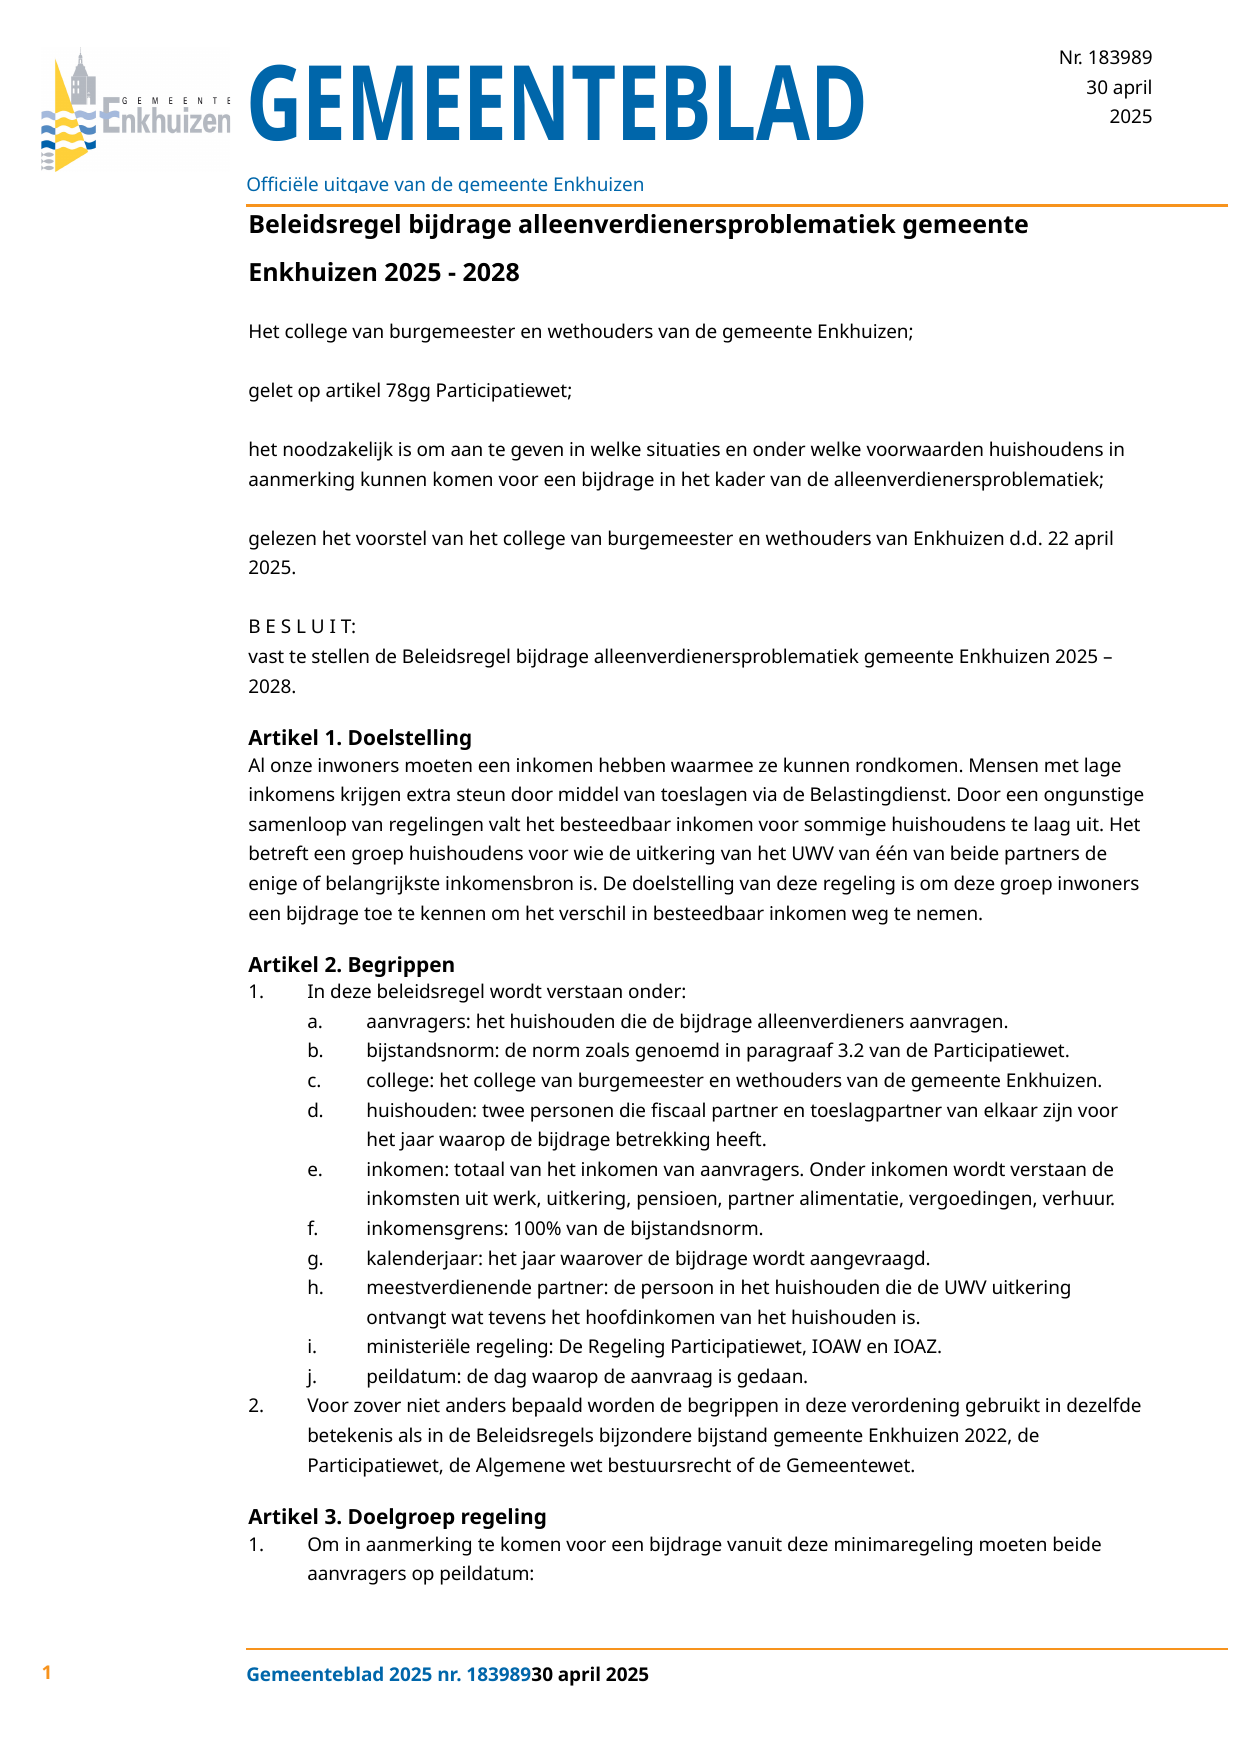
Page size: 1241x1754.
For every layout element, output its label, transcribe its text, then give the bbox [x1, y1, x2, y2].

list peildatum: de dag waarop de aanvraag is gedaan. [307, 1363, 1152, 1389]
list Voor zover niet anders bepaald worden de begrippen in deze verordening gebruikt in dezelfde betekenis als in de Beleidsregels bijzondere bijstand gemeente Enkhuizen 2022, de Participatiewet, de Algemene wet bestuursrecht of de Gemeentewet. [248, 1393, 1152, 1478]
text Beleidsregel bijdrage alleenverdienersproblematiek gemeente Enkhuizen 2025 - 2028 [248, 207, 1152, 288]
text B E S L U I T: [248, 614, 1152, 639]
list inkomensgrens: 100% van de bijstandsnorm. [307, 1215, 1152, 1241]
list aanvragers: het huishouden die de bijdrage alleenverdieners aanvragen. [307, 1008, 1152, 1034]
list huishouden: twee personen die fiscaal partner en toeslagpartner van elkaar zijn voor het jaar waarop de bijdrage betrekking heeft. [307, 1097, 1152, 1152]
list Om in aanmerking te komen voor een bijdrage vanuit deze minimaregeling moeten beide aanvragers op peildatum: [248, 1531, 1152, 1586]
text gelezen het voorstel van het college van burgemeester en wethouders van Enkhuizen d.d. 22 april 2025. [248, 525, 1152, 580]
text Het college van burgemeester en wethouders van de gemeente Enkhuizen; [248, 318, 1152, 344]
text vast te stellen de Beleidsregel bijdrage alleenverdienersproblematiek gemeente Enkhuizen 2025 – 2028. [248, 643, 1152, 699]
list kalenderjaar: het jaar waarover de bijdrage wordt aangevraagd. [307, 1245, 1152, 1271]
text Artikel 1. Doelstelling [248, 723, 1152, 752]
text Artikel 3. Doelgroep regeling [248, 1502, 1152, 1531]
text Artikel 2. Begrippen [248, 950, 1152, 978]
picture [41, 47, 231, 172]
text gelet op artikel 78gg Participatiewet; [248, 377, 1152, 403]
list college: het college van burgemeester en wethouders van de gemeente Enkhuizen. [307, 1067, 1152, 1093]
text het noodzakelijk is om aan te geven in welke situaties en onder welke voorwaarden huishoudens in aanmerking kunnen komen voor een bijdrage in het kader van de alleenverdienersproblematiek; [248, 436, 1152, 492]
list inkomen: totaal van het inkomen van aanvragers. Onder inkomen wordt verstaan de inkomsten uit werk, uitkering, pensioen, partner alimentatie, vergoedingen, verhuur. [307, 1156, 1152, 1211]
list meestverdienende partner: de persoon in het huishouden die de UWV uitkering ontvangt wat tevens het hoofdinkomen van het huishouden is. [307, 1274, 1152, 1330]
list bijstandsnorm: de norm zoals genoemd in paragraaf 3.2 van de Participatiewet. [307, 1038, 1152, 1063]
list ministeriële regeling: De Regeling Participatiewet, IOAW en IOAZ. [307, 1333, 1152, 1359]
list In deze beleidsregel wordt verstaan onder: [248, 978, 1152, 1004]
text Al onze inwoners moeten een inkomen hebben waarmee ze kunnen rondkomen. Mensen met lage inkomens krijgen extra steun door middel van toeslagen via de Belastingdienst. Door een ongunstige samenloop van regelingen valt het besteedbaar inkomen voor sommige huishoudens te laag uit. Het betreft een groep huishoudens voor wie de uitkering van het UWV van één van beide partners de enige of belangrijkste inkomensbron is. De doelstelling van deze regeling is om deze groep inwoners een bijdrage toe te kennen om het verschil in besteedbaar inkomen weg te nemen. [248, 752, 1152, 925]
